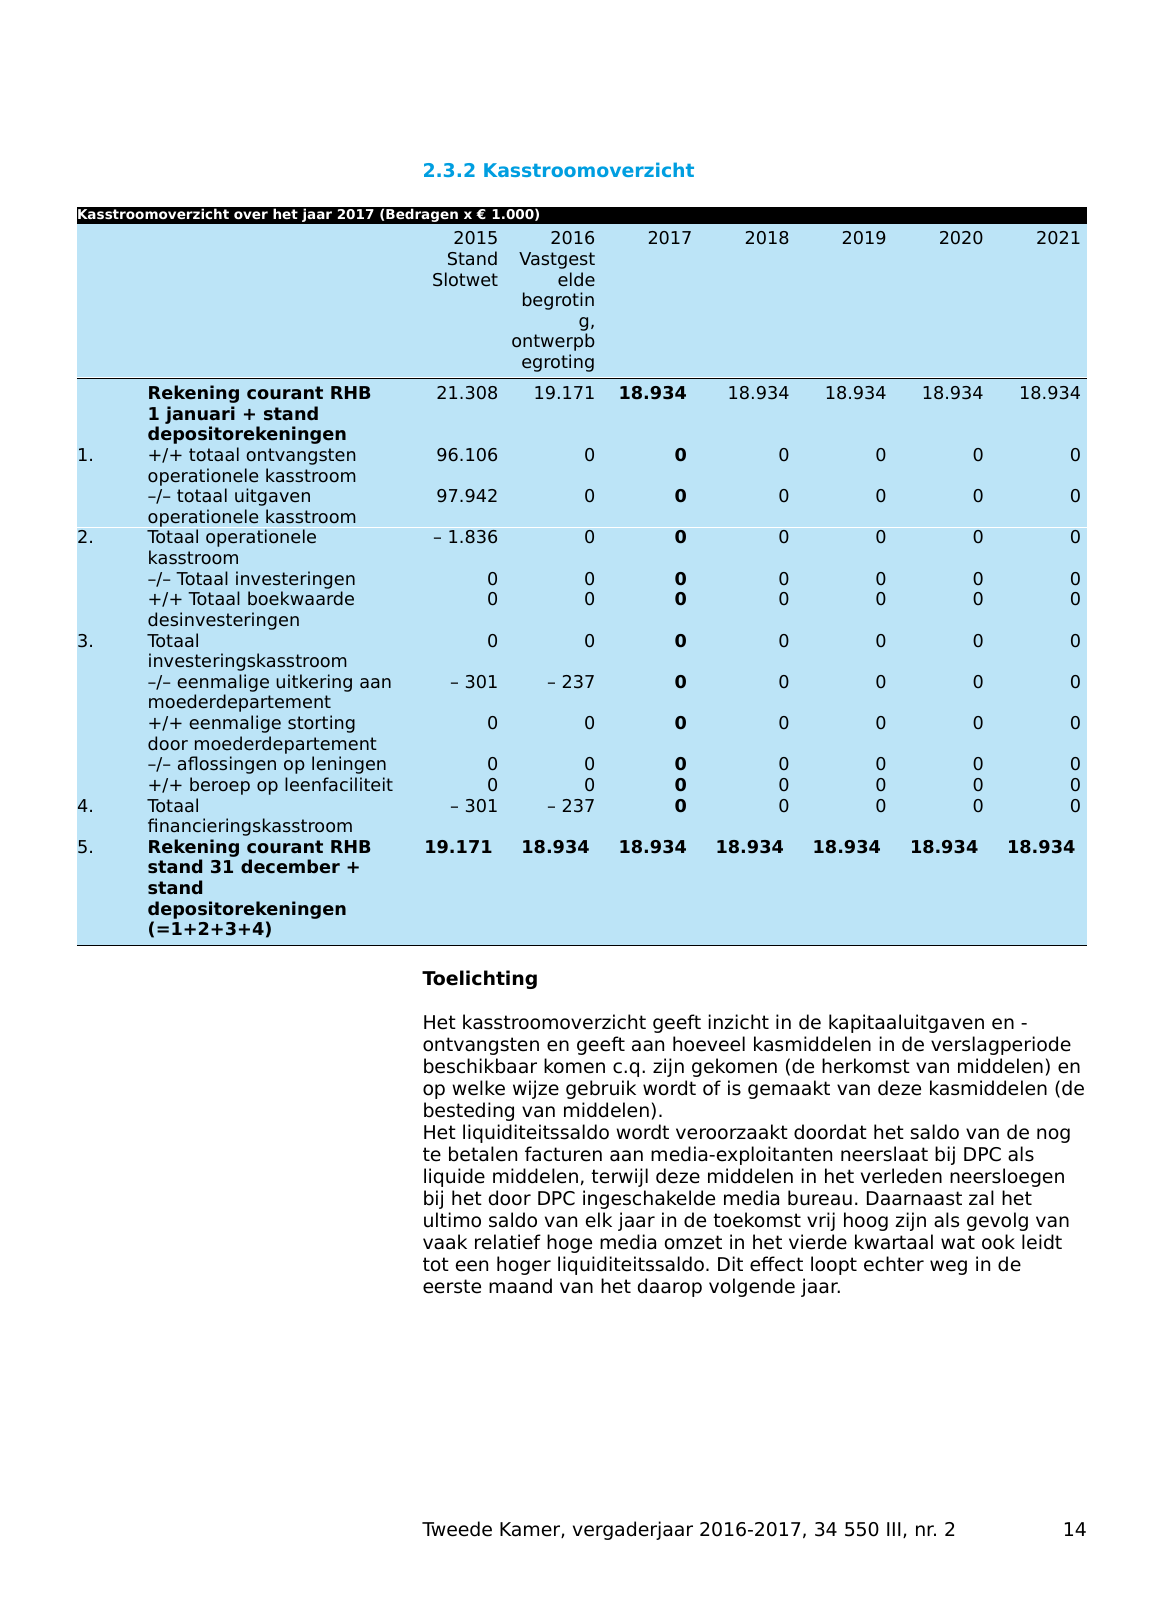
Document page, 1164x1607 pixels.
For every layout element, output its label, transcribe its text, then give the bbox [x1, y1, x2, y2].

table_cell 0 [504, 528, 601, 569]
table_cell 0 [698, 486, 795, 527]
table_cell 0 [795, 486, 892, 527]
table_cell 2016 Vastgestelde begroting, ontwerpbegroting [504, 224, 601, 377]
table_cell 0 [990, 569, 1087, 589]
table_cell [77, 589, 141, 631]
table_cell –/– eenmalige uitkering aan moederdepartement [141, 672, 407, 713]
table_cell [77, 224, 141, 377]
table_cell 0 [407, 713, 504, 754]
table_cell 0 [504, 713, 601, 754]
table_cell 2015 Stand Slotwet [407, 224, 504, 377]
subtitle 2.3.2 Kasstroomoverzicht [422, 160, 1087, 182]
table_cell 0 [601, 672, 698, 713]
table_cell 0 [990, 775, 1087, 796]
table_cell [77, 486, 141, 527]
table_cell 21.308 [407, 379, 504, 445]
table_cell 0 [698, 631, 795, 672]
table_cell 18.934 [504, 837, 601, 945]
table_cell 0 [698, 796, 795, 837]
table_cell 0 [601, 589, 698, 631]
table_cell [77, 672, 141, 713]
table_cell – 1.836 [407, 528, 504, 569]
table_cell +/+ eenmalige storting door moederdepartement [141, 713, 407, 754]
table_cell 97.942 [407, 486, 504, 527]
table_cell Rekening courant RHB 1 januari + stand depositorekeningen [141, 379, 407, 445]
table_cell 0 [504, 589, 601, 631]
table_cell 0 [795, 775, 892, 796]
table_cell – 301 [407, 796, 504, 837]
table_cell 0 [795, 754, 892, 775]
table_cell 18.934 [698, 837, 795, 945]
table_cell 0 [892, 569, 989, 589]
table_cell 0 [698, 754, 795, 775]
table_cell Totaal investeringskasstroom [141, 631, 407, 672]
table_cell 0 [407, 775, 504, 796]
table_cell 0 [892, 796, 989, 837]
table_cell 0 [795, 796, 892, 837]
table_cell Totaal operationele kasstroom [141, 528, 407, 569]
table_cell 0 [892, 713, 989, 754]
table_cell – 237 [504, 672, 601, 713]
table_cell 0 [504, 486, 601, 527]
table_cell 0 [990, 796, 1087, 837]
table_cell 0 [601, 754, 698, 775]
table_cell 0 [990, 631, 1087, 672]
table_cell 0 [407, 589, 504, 631]
table_cell 0 [795, 631, 892, 672]
table_cell 18.934 [795, 379, 892, 445]
table_cell 0 [698, 569, 795, 589]
table_cell 0 [407, 754, 504, 775]
table_cell 0 [504, 775, 601, 796]
table_cell 0 [990, 713, 1087, 754]
table_cell 0 [601, 569, 698, 589]
table_cell 0 [892, 672, 989, 713]
table_cell 2020 [892, 224, 989, 377]
table_cell 18.934 [795, 837, 892, 945]
table_cell 0 [892, 775, 989, 796]
subtitle Toelichting [422, 968, 1087, 990]
table_cell 0 [504, 569, 601, 589]
table_cell 0 [698, 528, 795, 569]
text Het kasstroomoverzicht geeft inzicht in de kapitaaluitgaven en -ontvangsten en geeft aan hoeveel kasmiddelen in de verslagperiode beschikbaar komen c.q. zijn gekomen (de herkomst van middelen) en op welke wijze gebruik wordt of is gemaakt van deze kasmiddelen (de besteding van middelen). [422, 1012, 1087, 1122]
table_cell 18.934 [892, 379, 989, 445]
table_cell 0 [795, 445, 892, 486]
table_cell 5. [77, 837, 141, 945]
table_cell 18.934 [601, 837, 698, 945]
table_cell 1. [77, 445, 141, 486]
table_cell 2019 [795, 224, 892, 377]
table_cell 0 [990, 672, 1087, 713]
table_cell [77, 713, 141, 754]
table_cell 0 [990, 528, 1087, 569]
table_cell 18.934 [990, 379, 1087, 445]
table_cell [77, 775, 141, 796]
text Het liquiditeitssaldo wordt veroorzaakt doordat het saldo van de nog te betalen facturen aan media-exploitanten neerslaat bij DPC als liquide middelen, terwijl deze middelen in het verleden neersloegen bij het door DPC ingeschakelde media bureau. Daarnaast zal het ultimo saldo van elk jaar in de toekomst vrij hoog zijn als gevolg van vaak relatief hoge media omzet in het vierde kwartaal wat ook leidt tot een hoger liquiditeitssaldo. Dit effect loopt echter weg in de eerste maand van het daarop volgende jaar. [422, 1122, 1087, 1298]
table_cell 0 [795, 672, 892, 713]
table_cell 0 [698, 589, 795, 631]
table_cell – 237 [504, 796, 601, 837]
table_cell 0 [795, 589, 892, 631]
table_cell 0 [407, 631, 504, 672]
table_cell [77, 754, 141, 775]
table_cell 18.934 [601, 379, 698, 445]
table_cell 0 [407, 569, 504, 589]
table_cell 4. [77, 796, 141, 837]
table_cell 0 [504, 445, 601, 486]
table_cell 0 [601, 713, 698, 754]
table_cell 0 [795, 569, 892, 589]
table_cell 0 [504, 754, 601, 775]
table_cell 19.171 [504, 379, 601, 445]
table_cell 0 [698, 713, 795, 754]
table_cell 0 [892, 528, 989, 569]
table_cell 96.106 [407, 445, 504, 486]
table_cell 0 [601, 775, 698, 796]
table_cell 0 [795, 528, 892, 569]
table_cell –/– Totaal investeringen [141, 569, 407, 589]
table_cell 0 [601, 445, 698, 486]
table_cell 0 [601, 631, 698, 672]
table_cell +/+ Totaal boekwaarde desinvesteringen [141, 589, 407, 631]
table_cell 19.171 [407, 837, 504, 945]
table_cell – 301 [407, 672, 504, 713]
table_cell 0 [892, 445, 989, 486]
table_cell 0 [990, 754, 1087, 775]
table_cell +/+ totaal ontvangsten operationele kasstroom [141, 445, 407, 486]
table_header Kasstroomoverzicht over het jaar 2017 (Bedragen x € 1.000) [77, 207, 1087, 223]
table_cell Totaal financieringskasstroom [141, 796, 407, 837]
table_cell 18.934 [990, 837, 1087, 945]
table_cell 2021 [990, 224, 1087, 377]
table_cell 0 [504, 631, 601, 672]
table_cell 18.934 [698, 379, 795, 445]
table_cell 0 [892, 754, 989, 775]
table_cell 0 [990, 589, 1087, 631]
table_cell 18.934 [892, 837, 989, 945]
table_cell –/– totaal uitgaven operationele kasstroom [141, 486, 407, 527]
table_cell 0 [892, 589, 989, 631]
table_cell 0 [698, 775, 795, 796]
table_cell –/– aflossingen op leningen [141, 754, 407, 775]
table_cell 2018 [698, 224, 795, 377]
table_cell 0 [892, 631, 989, 672]
table_cell [77, 379, 141, 445]
table_cell [141, 224, 407, 377]
table_cell 2017 [601, 224, 698, 377]
table_cell 3. [77, 631, 141, 672]
table_cell 0 [601, 796, 698, 837]
table_cell [77, 569, 141, 589]
table_cell 0 [601, 528, 698, 569]
table_cell 0 [601, 486, 698, 527]
table_cell 0 [892, 486, 989, 527]
table_cell 0 [990, 445, 1087, 486]
table_cell 0 [698, 672, 795, 713]
table_cell +/+ beroep op leenfaciliteit [141, 775, 407, 796]
table_cell 0 [990, 486, 1087, 527]
table_cell 0 [795, 713, 892, 754]
table_cell 0 [698, 445, 795, 486]
table_cell 2. [77, 528, 141, 569]
table_cell Rekening courant RHB stand 31 december + stand depositorekeningen (=1+2+3+4) [141, 837, 407, 945]
